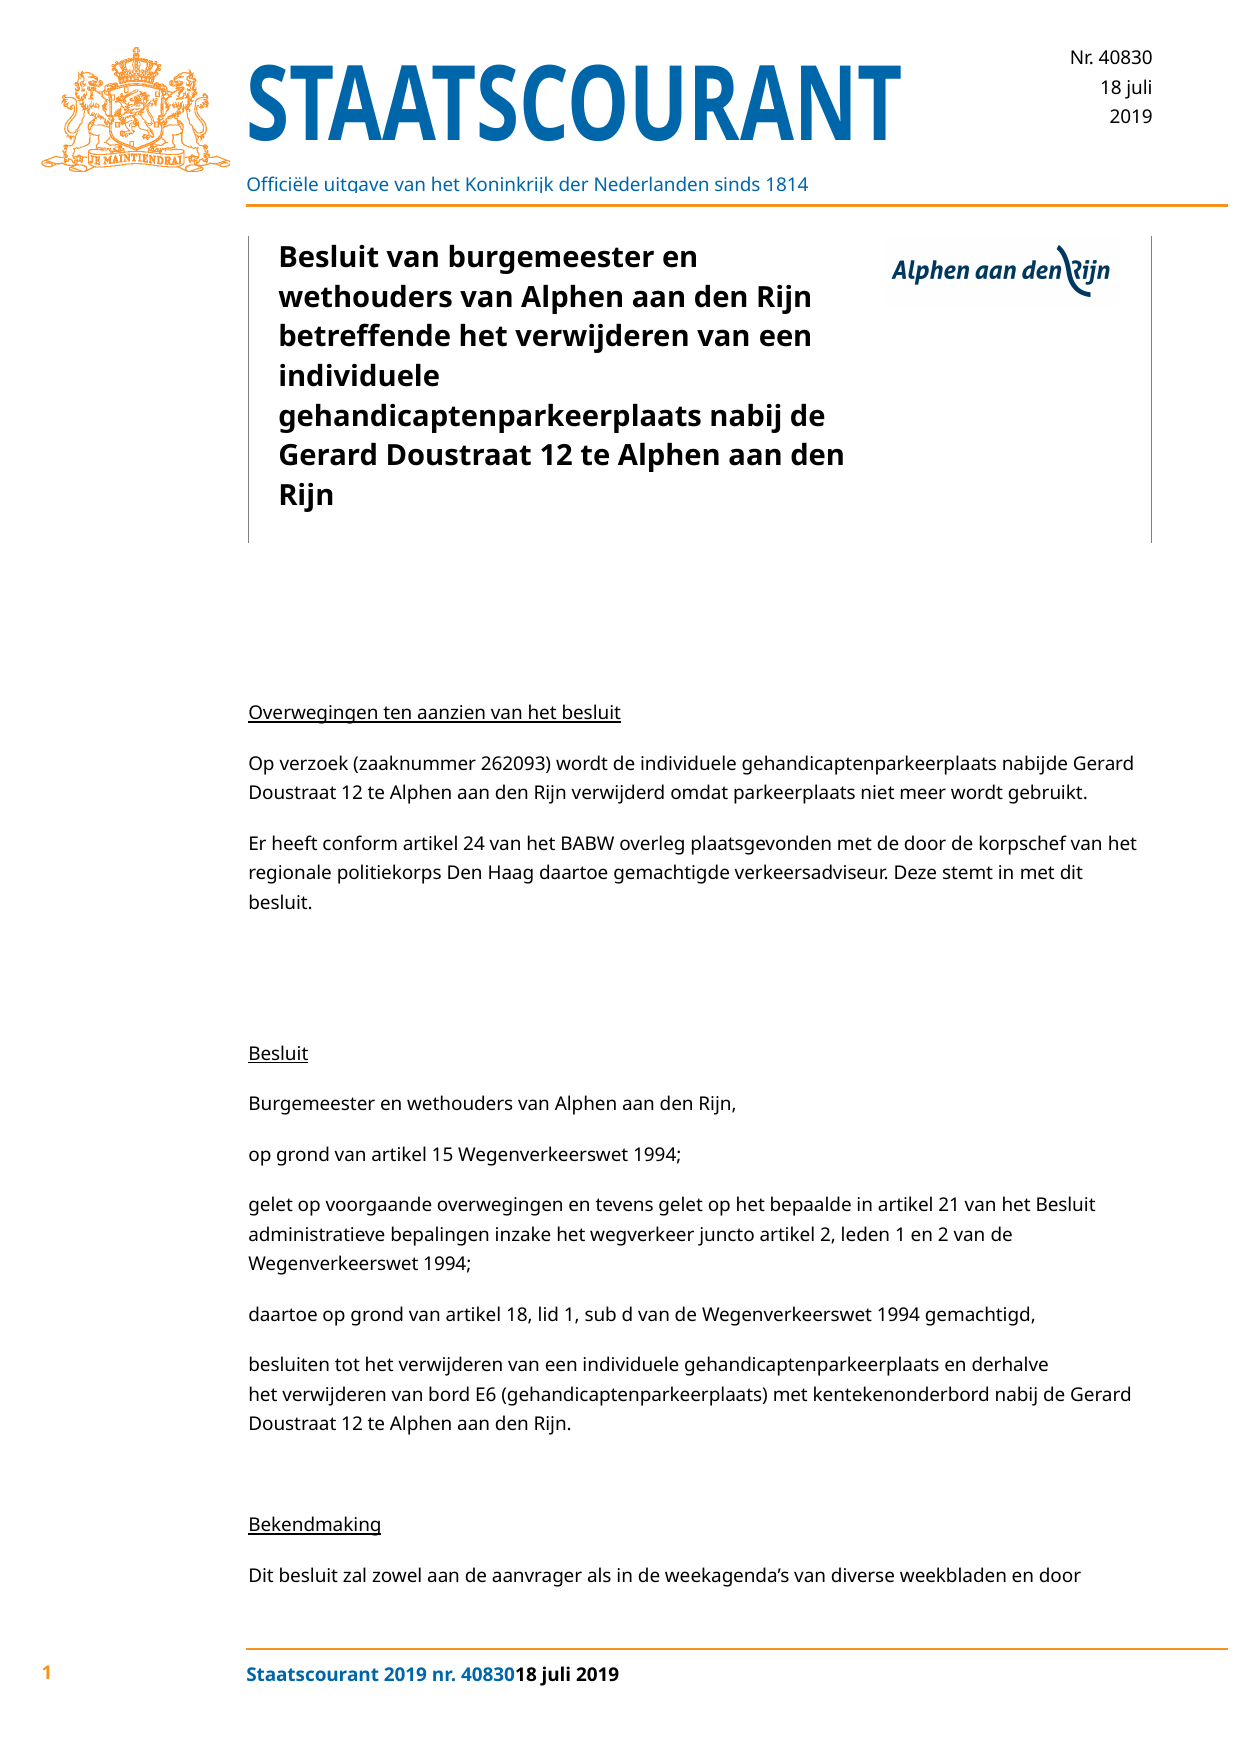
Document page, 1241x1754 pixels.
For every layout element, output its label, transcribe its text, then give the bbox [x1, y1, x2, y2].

table_header Besluit van burgemeester en wethouders van Alphen aan den Rijn betreffende het verwijderen van een individuele gehandicaptenparkeerplaats nabij de Gerard Doustraat 12 te Alphen aan den Rijn [249, 236, 850, 543]
text Bekendmaking [248, 1511, 1152, 1537]
picture [41, 47, 231, 172]
text Op verzoek (zaaknummer 262093) wordt de individuele gehandicaptenparkeerplaats nabijde Gerard Doustraat 12 te Alphen aan den Rijn verwijderd omdat parkeerplaats niet meer wordt gebruikt. [248, 750, 1152, 805]
text Burgemeester en wethouders van Alphen aan den Rijn, [248, 1091, 1152, 1116]
text daartoe op grond van artikel 18, lid 1, sub d van de Wegenverkeerswet 1994 gemachtigd, [248, 1301, 1152, 1327]
text op grond van artikel 15 Wegenverkeerswet 1994; [248, 1141, 1152, 1167]
text besluiten tot het verwijderen van een individuele gehandicaptenparkeerplaats en derhalve het verwijderen van bord E6 (gehandicaptenparkeerplaats) met kentekenonderbord nabij de Gerard Doustraat 12 te Alphen aan den Rijn. [248, 1351, 1152, 1436]
picture [882, 236, 1119, 306]
text Besluit [248, 1040, 1152, 1066]
text Overwegingen ten aanzien van het besluit [248, 699, 1152, 725]
text Dit besluit zal zowel aan de aanvrager als in de weekagenda’s van diverse weekbladen en door [248, 1562, 1152, 1587]
text gelet op voorgaande overwegingen en tevens gelet op het bepaalde in artikel 21 van het Besluit administratieve bepalingen inzake het wegverkeer juncto artikel 2, leden 1 en 2 van de Wegenverkeerswet 1994; [248, 1191, 1152, 1276]
table_header [850, 236, 1151, 543]
text Er heeft conform artikel 24 van het BABW overleg plaatsgevonden met de door de korpschef van het regionale politiekorps Den Haag daartoe gemachtigde verkeersadviseur. Deze stemt in met dit besluit. [248, 830, 1152, 914]
